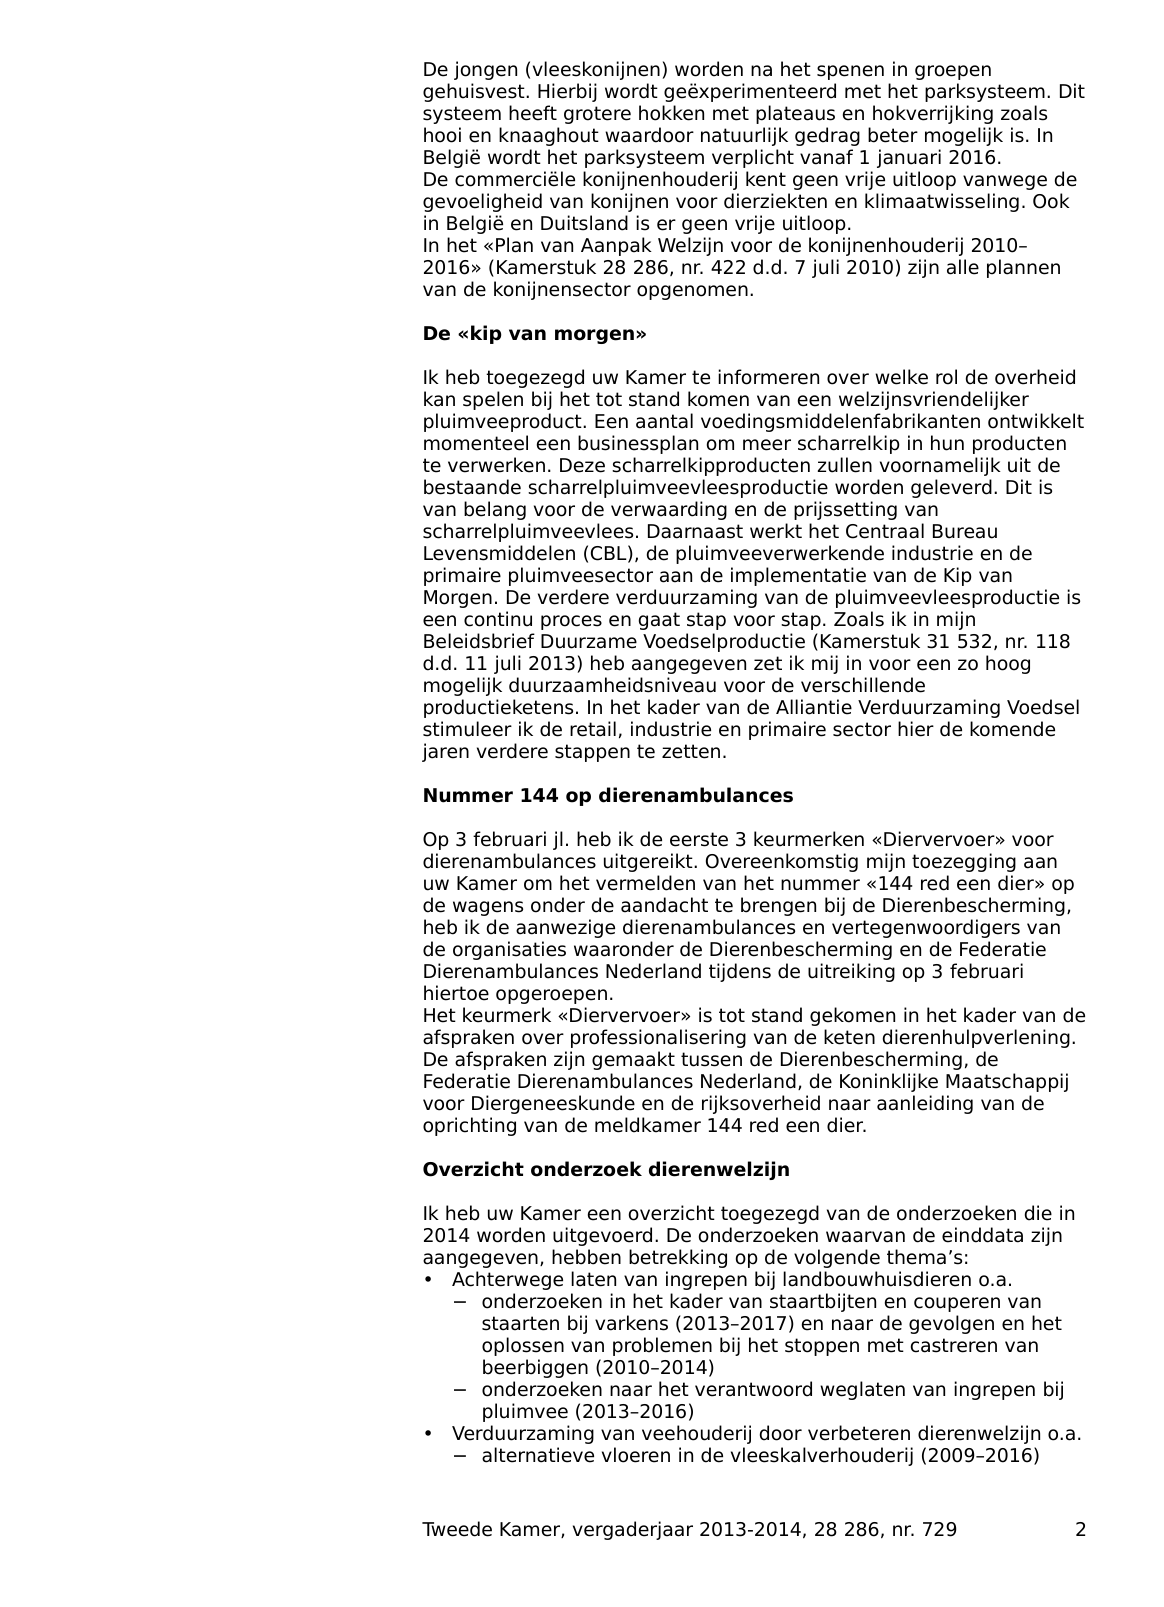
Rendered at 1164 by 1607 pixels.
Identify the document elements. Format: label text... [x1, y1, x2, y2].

text De commerciële konijnenhouderij kent geen vrije uitloop vanwege de gevoeligheid van konijnen voor dierziekten en klimaatwisseling. Ook in België en Duitsland is er geen vrije uitloop. [422, 169, 1087, 235]
text Het keurmerk «Diervervoer» is tot stand gekomen in het kader van de afspraken over professionalisering van de keten dierenhulpverlening. De afspraken zijn gemaakt tussen de Dierenbescherming, de Federatie Dierenambulances Nederland, de Koninklijke Maatschappij voor Diergeneeskunde en de rijksoverheid naar aanleiding van de oprichting van de meldkamer 144 red een dier. [422, 1005, 1087, 1137]
text − onderzoeken in het kader van staartbijten en couperen van staarten bij varkens (2013–2017) en naar de gevolgen en het oplossen van problemen bij het stoppen met castreren van beerbiggen (2010–2014) [452, 1291, 1087, 1379]
text • Achterwege laten van ingrepen bij landbouwhuisdieren o.a. [422, 1269, 1087, 1291]
text − alternatieve vloeren in de vleeskalverhouderij (2009–2016) [452, 1445, 1087, 1467]
text De jongen (vleeskonijnen) worden na het spenen in groepen gehuisvest. Hierbij wordt geëxperimenteerd met het parksysteem. Dit systeem heeft grotere hokken met plateaus en hokverrijking zoals hooi en knaaghout waardoor natuurlijk gedrag beter mogelijk is. In België wordt het parksysteem verplicht vanaf 1 januari 2016. [422, 59, 1087, 169]
subtitle De «kip van morgen» [422, 323, 1087, 345]
text − onderzoeken naar het verantwoord weglaten van ingrepen bij pluimvee (2013–2016) [452, 1379, 1087, 1423]
text Ik heb uw Kamer een overzicht toegezegd van de onderzoeken die in 2014 worden uitgevoerd. De onderzoeken waarvan de einddata zijn aangegeven, hebben betrekking op de volgende thema’s: [422, 1203, 1087, 1269]
text • Verduurzaming van veehouderij door verbeteren dierenwelzijn o.a. [422, 1423, 1087, 1445]
text In het «Plan van Aanpak Welzijn voor de konijnenhouderij 2010–2016» (Kamerstuk 28 286, nr. 422 d.d. 7 juli 2010) zijn alle plannen van de konijnensector opgenomen. [422, 235, 1087, 301]
text Ik heb toegezegd uw Kamer te informeren over welke rol de overheid kan spelen bij het tot stand komen van een welzijnsvriendelijker pluimveeproduct. Een aantal voedingsmiddelenfabrikanten ontwikkelt momenteel een businessplan om meer scharrelkip in hun producten te verwerken. Deze scharrelkipproducten zullen voornamelijk uit de bestaande scharrelpluimveevleesproductie worden geleverd. Dit is van belang voor de verwaarding en de prijssetting van scharrelpluimveevlees. Daarnaast werkt het Centraal Bureau Levensmiddelen (CBL), de pluimveeverwerkende industrie en de primaire pluimveesector aan de implementatie van de Kip van Morgen. De verdere verduurzaming van de pluimveevleesproductie is een continu proces en gaat stap voor stap. Zoals ik in mijn Beleidsbrief Duurzame Voedselproductie (Kamerstuk 31 532, nr. 118 d.d. 11 juli 2013) heb aangegeven zet ik mij in voor een zo hoog mogelijk duurzaamheidsniveau voor de verschillende productieketens. In het kader van de Alliantie Verduurzaming Voedsel stimuleer ik de retail, industrie en primaire sector hier de komende jaren verdere stappen te zetten. [422, 367, 1087, 763]
text Op 3 februari jl. heb ik de eerste 3 keurmerken «Diervervoer» voor dierenambulances uitgereikt. Overeenkomstig mijn toezegging aan uw Kamer om het vermelden van het nummer «144 red een dier» op de wagens onder de aandacht te brengen bij de Dierenbescherming, heb ik de aanwezige dierenambulances en vertegenwoordigers van de organisaties waaronder de Dierenbescherming en de Federatie Dierenambulances Nederland tijdens de uitreiking op 3 februari hiertoe opgeroepen. [422, 829, 1087, 1005]
subtitle Overzicht onderzoek dierenwelzijn [422, 1159, 1087, 1181]
subtitle Nummer 144 op dierenambulances [422, 785, 1087, 807]
